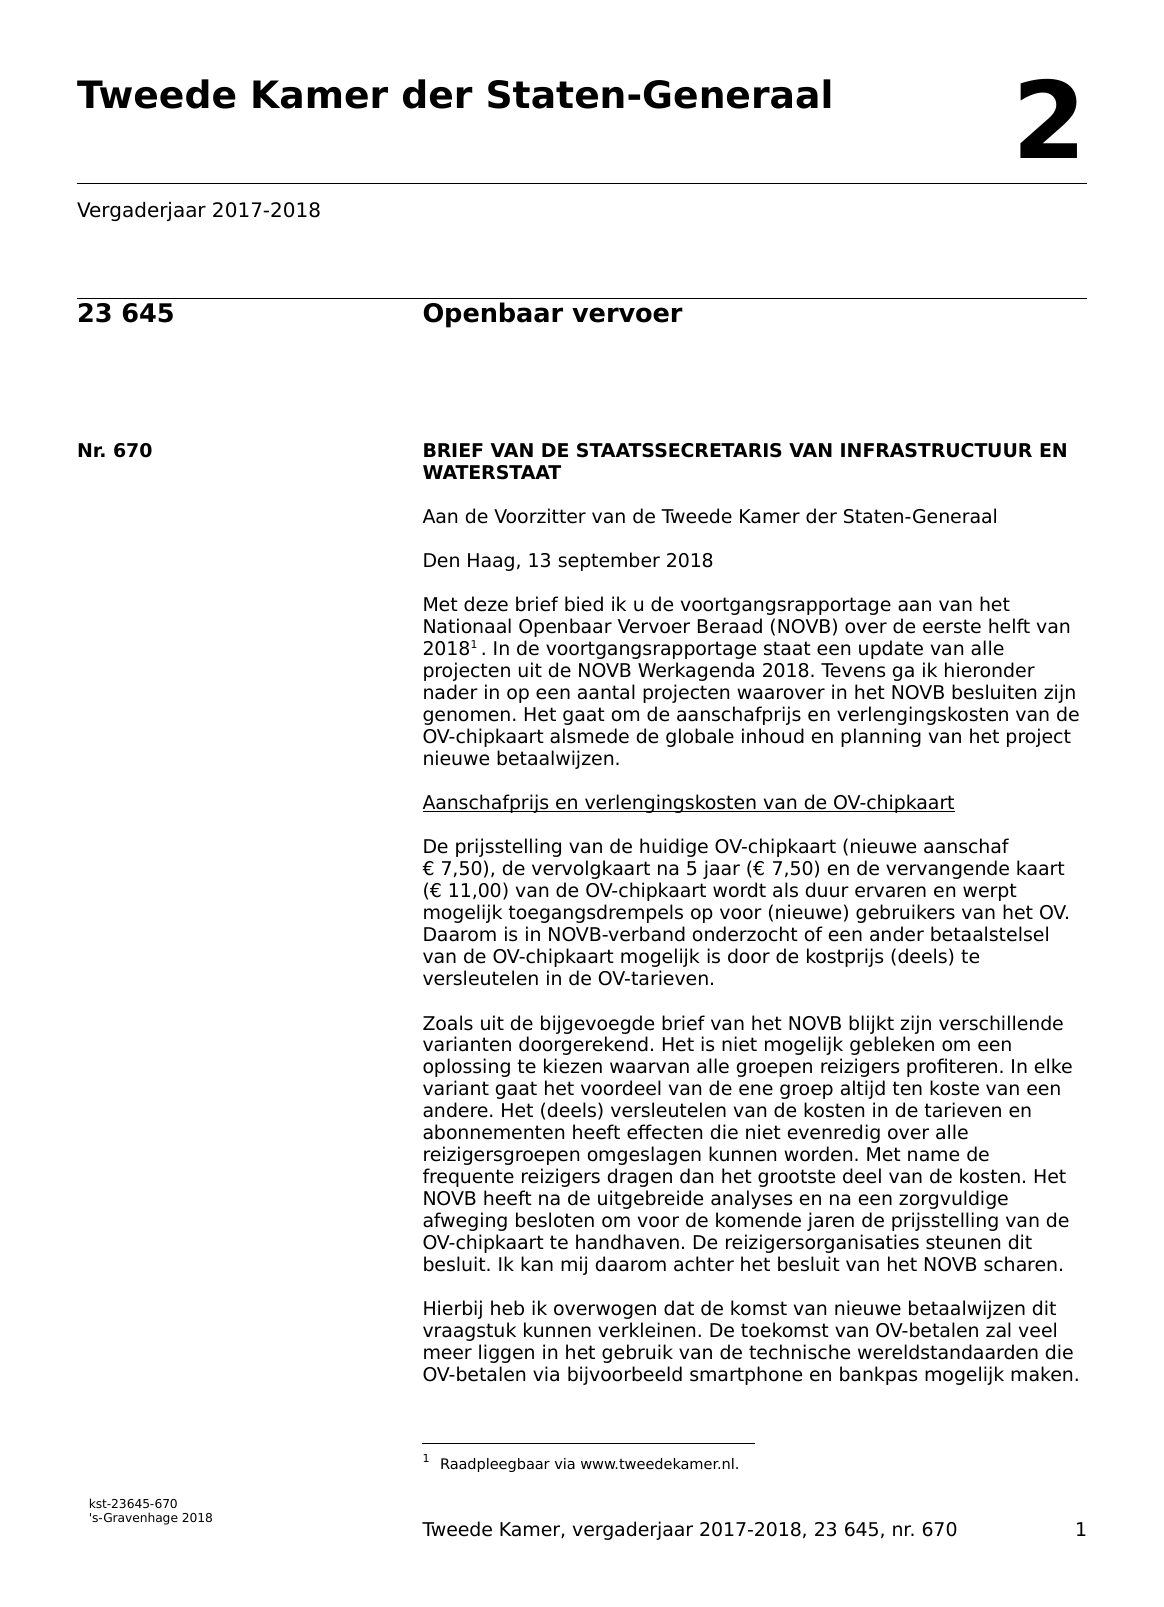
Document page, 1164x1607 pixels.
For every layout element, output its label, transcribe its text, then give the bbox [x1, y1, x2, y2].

subtitle 23 645 Openbaar vervoer [77, 299, 1087, 329]
text kst-23645-670 [88, 1497, 323, 1511]
text Den Haag, 13 september 2018 [422, 550, 1087, 572]
text De prijsstelling van de huidige OV-chipkaart (nieuwe aanschaf € 7,50), de vervolgkaart na 5 jaar (€ 7,50) en de vervangende kaart (€ 11,00) van de OV-chipkaart wordt als duur ervaren en werpt mogelijk toegangsdrempels op voor (nieuwe) gebruikers van het OV. Daarom is in NOVB-verband onderzocht of een ander betaalstelsel van de OV-chipkaart mogelijk is door de kostprijs (deels) te versleutelen in de OV-tarieven. [422, 836, 1087, 990]
text Zoals uit de bijgevoegde brief van het NOVB blijkt zijn verschillende varianten doorgerekend. Het is niet mogelijk gebleken om een oplossing te kiezen waarvan alle groepen reizigers profiteren. In elke variant gaat het voordeel van de ene groep altijd ten koste van een andere. Het (deels) versleutelen van de kosten in de tarieven en abonnementen heeft effecten die niet evenredig over alle reizigersgroepen omgeslagen kunnen worden. Met name de frequente reizigers dragen dan het grootste deel van de kosten. Het NOVB heeft na de uitgebreide analyses en na een zorgvuldige afweging besloten om voor de komende jaren de prijsstelling van de OV-chipkaart te handhaven. De reizigersorganisaties steunen dit besluit. Ik kan mij daarom achter het besluit van het NOVB scharen. [422, 1012, 1087, 1276]
text Aan de Voorzitter van de Tweede Kamer der Staten-Generaal [422, 506, 1087, 528]
text Hierbij heb ik overwogen dat de komst van nieuwe betaalwijzen dit vraagstuk kunnen verkleinen. De toekomst van OV-betalen zal veel meer liggen in het gebruik van de technische wereldstandaarden die OV-betalen via bijvoorbeeld smartphone en bankpas mogelijk maken. [422, 1298, 1087, 1386]
text Met deze brief bied ik u de voortgangsrapportage aan van het Nationaal Openbaar Vervoer Beraad (NOVB) over de eerste helft van 2018. In de voortgangsrapportage staat een update van alle projecten uit de NOVB Werkagenda 2018. Tevens ga ik hieronder nader in op een aantal projecten waarover in het NOVB besluiten zijn genomen. Het gaat om de aanschafprijs en verlengingskosten van de OV-chipkaart alsmede de globale inhoud en planning van het project nieuwe betaalwijzen. [422, 594, 1087, 770]
table_header 2 [886, 59, 1087, 183]
text Raadpleegbaar via www.tweedekamer.nl. [422, 1452, 1087, 1474]
subtitle Aanschafprijs en verlengingskosten van de OV-chipkaart [422, 792, 1087, 814]
text 's-Gravenhage 2018 [88, 1511, 323, 1525]
table_header Tweede Kamer der Staten-Generaal [77, 59, 886, 183]
table_cell Vergaderjaar 2017-2018 [77, 184, 1087, 298]
subtitle Nr. 670 BRIEF VAN DE STAATSSECRETARIS VAN INFRASTRUCTUUR EN WATERSTAAT [77, 440, 1087, 484]
